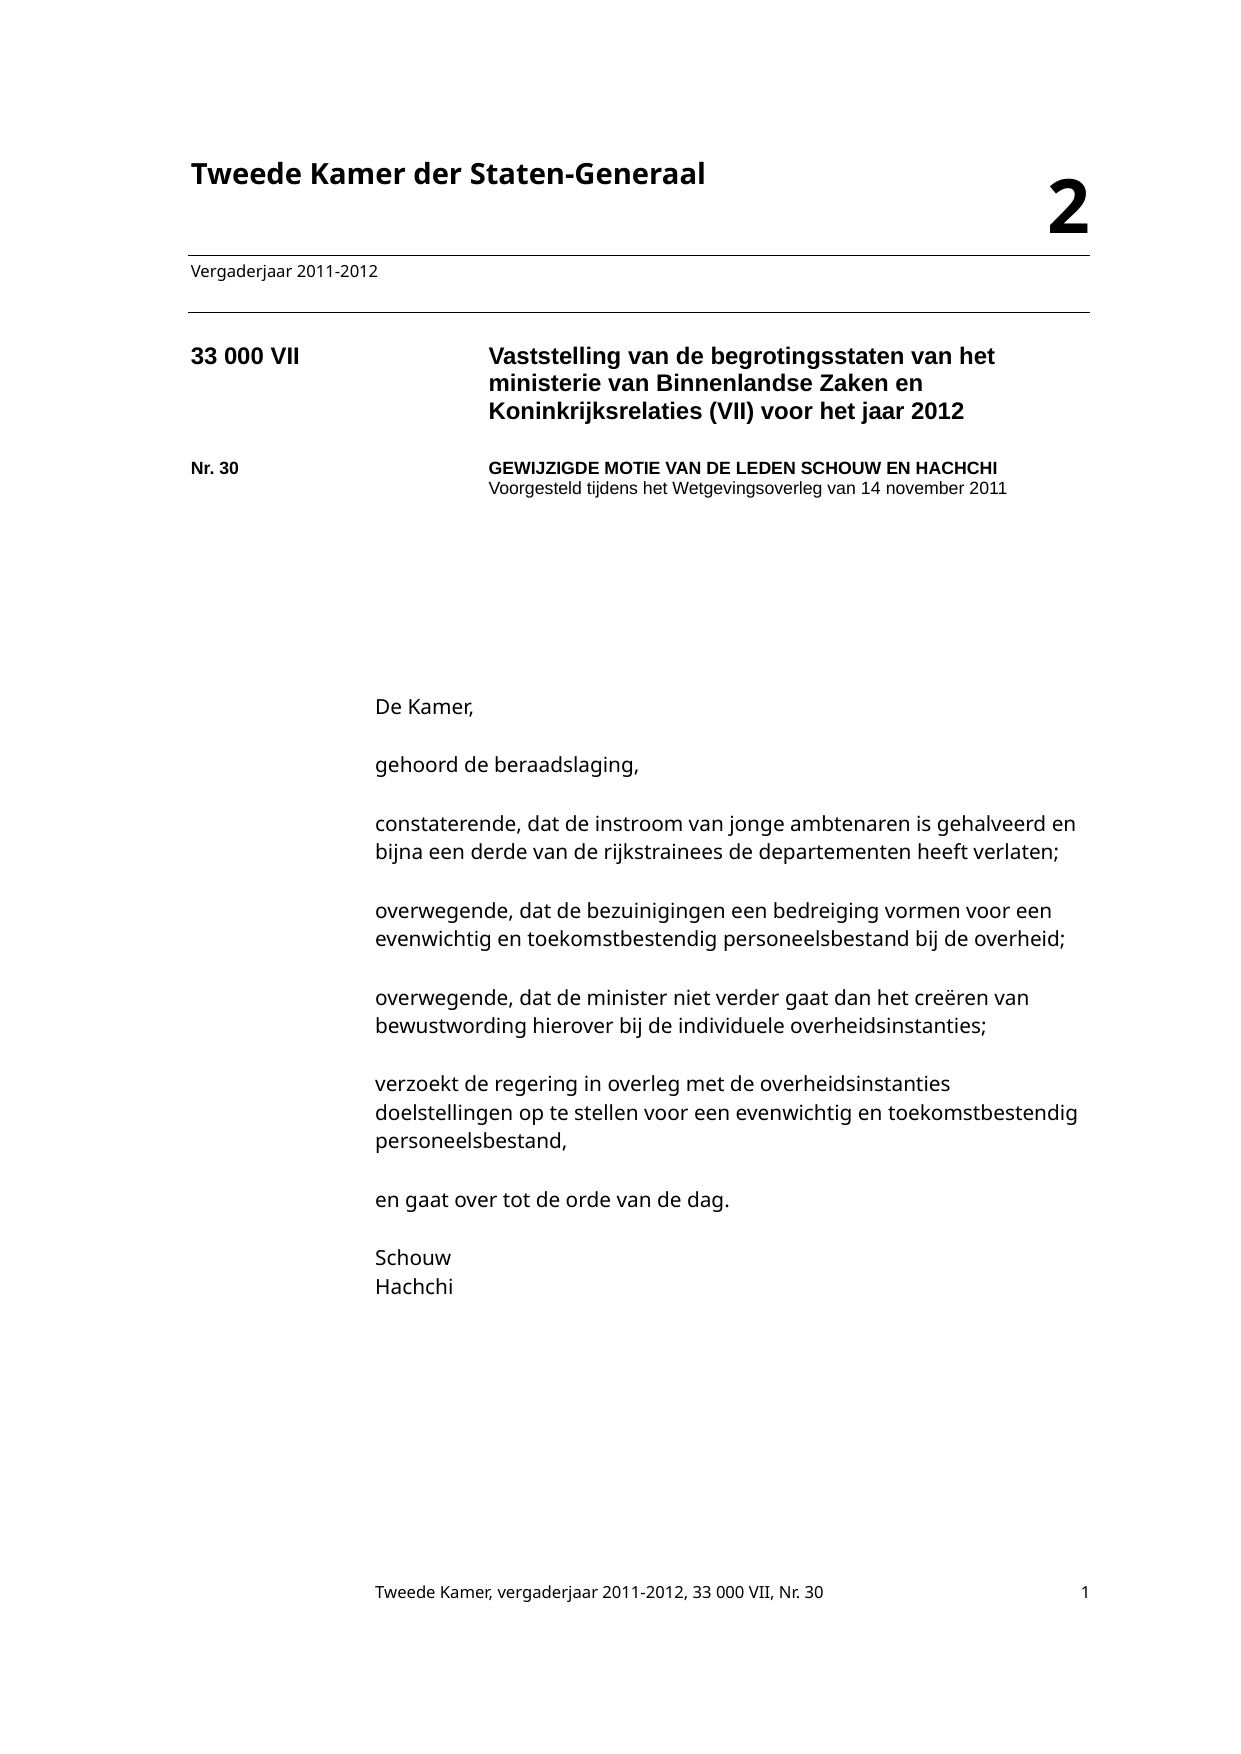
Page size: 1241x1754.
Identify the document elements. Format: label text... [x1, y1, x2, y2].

table_cell GEWIJZIGDE MOTIE VAN DE LEDEN SCHOUW EN HACHCHI Voorgesteld tijdens het Wetgevingsoverleg van 14 november 2011 [485, 455, 1090, 573]
text Hachchi [375, 1272, 1090, 1300]
table_cell [188, 313, 485, 339]
text constaterende, dat de instroom van jonge ambtenaren is gehalveerd en bijna een derde van de rijkstrainees de departementen heeft verlaten; [375, 809, 1090, 866]
table_cell [485, 256, 1090, 312]
text overwegende, dat de bezuinigingen een bedreiging vormen voor een evenwichtig en toekomstbestendig personeelsbestand bij de overheid; [375, 896, 1090, 953]
text Schouw [375, 1243, 1090, 1272]
table_header 2 [910, 150, 1090, 255]
table_cell 33 000 VII [188, 339, 485, 454]
table_cell Vaststelling van de begrotingsstaten van het ministerie van Binnenlandse Zaken en Koninkrijksrelaties (VII) voor het jaar 2012 [485, 339, 1090, 454]
table_cell Nr. 30 [188, 455, 485, 573]
text en gaat over tot de orde van de dag. [375, 1185, 1090, 1213]
table_cell Vergaderjaar 2011-2012 [188, 256, 485, 312]
text verzoekt de regering in overleg met de overheidsinstanties doelstellingen op te stellen voor een evenwichtig en toekomstbestendig personeelsbestand, [375, 1069, 1090, 1155]
table_header Tweede Kamer der Staten-Generaal [188, 150, 909, 255]
text gehoord de beraadslaging, [375, 751, 1090, 779]
table_cell [485, 313, 1090, 339]
text overwegende, dat de minister niet verder gaat dan het creëren van bewustwording hierover bij de individuele overheidsinstanties; [375, 983, 1090, 1039]
text De Kamer, [375, 692, 1090, 721]
